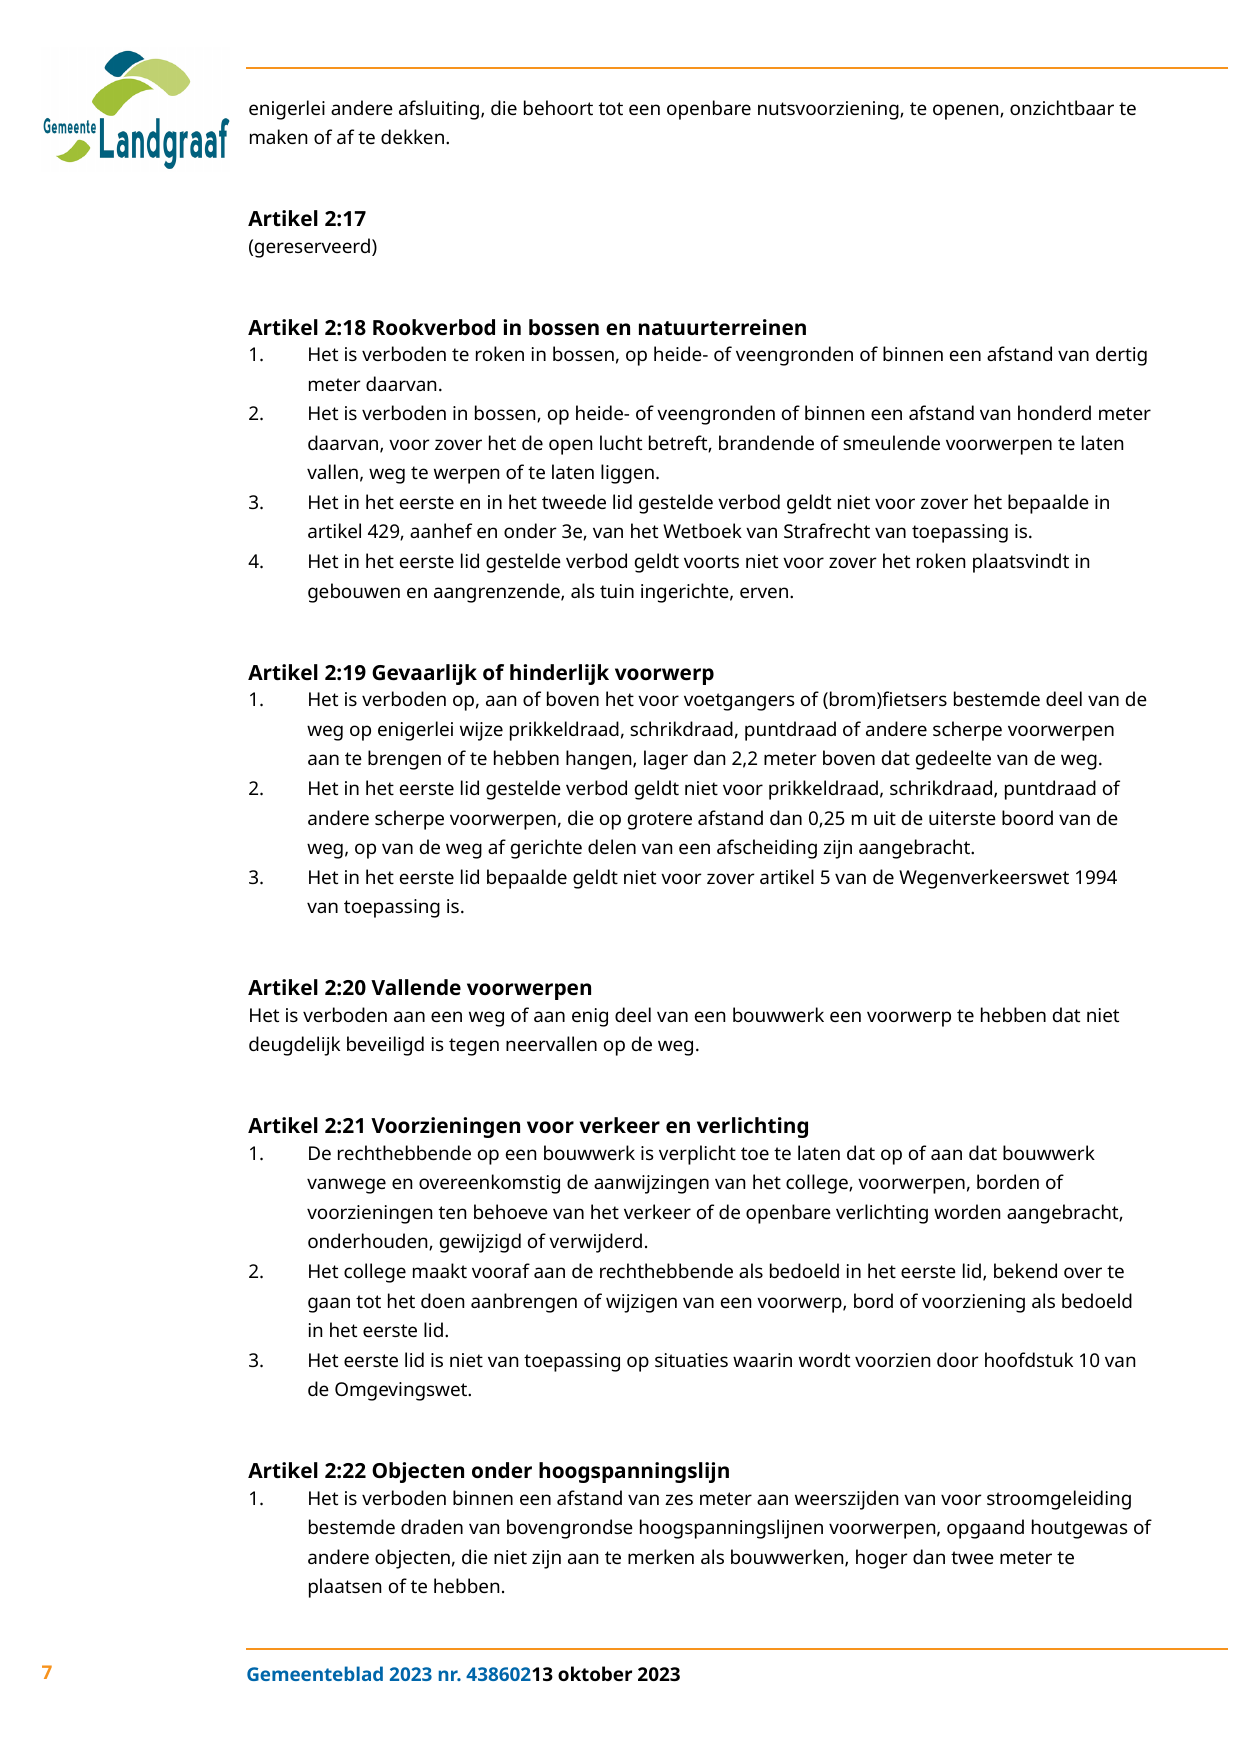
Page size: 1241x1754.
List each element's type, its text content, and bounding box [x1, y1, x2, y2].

list Het eerste lid is niet van toepassing op situaties waarin wordt voorzien door hoofdstuk 10 van de Omgevingswet. [248, 1347, 1152, 1402]
text (gereserveerd) [248, 233, 1152, 258]
list Het in het eerste en in het tweede lid gestelde verbod geldt niet voor zover het bepaalde in artikel 429, aanhef en onder 3e, van het Wetboek van Strafrecht van toepassing is. [248, 489, 1152, 544]
list Het college maakt vooraf aan de rechthebbende als bedoeld in het eerste lid, bekend over te gaan tot het doen aanbrengen of wijzigen van een voorwerp, bord of voorziening als bedoeld in het eerste lid. [248, 1258, 1152, 1343]
text Het is verboden aan een weg of aan enig deel van een bouwwerk een voorwerp te hebben dat niet deugdelijk beveiligd is tegen neervallen op de weg. [248, 1002, 1152, 1057]
text Artikel 2:19 Gevaarlijk of hinderlijk voorwerp [248, 658, 1152, 686]
list Het is verboden binnen een afstand van zes meter aan weerszijden van voor stroomgeleiding bestemde draden van bovengrondse hoogspanningslijnen voorwerpen, opgaand houtgewas of andere objecten, die niet zijn aan te merken als bouwwerken, hoger dan twee meter te plaatsen of te hebben. [248, 1485, 1152, 1599]
list Het is verboden op, aan of boven het voor voetgangers of (brom)fietsers bestemde deel van de weg op enigerlei wijze prikkeldraad, schrikdraad, puntdraad of andere scherpe voorwerpen aan te brengen of te hebben hangen, lager dan 2,2 meter boven dat gedeelte van de weg. [248, 686, 1152, 771]
text Artikel 2:22 Objecten onder hoogspanningslijn [248, 1457, 1152, 1485]
list Het is verboden in bossen, op heide- of veengronden of binnen een afstand van honderd meter daarvan, voor zover het de open lucht betreft, brandende of smeulende voorwerpen te laten vallen, weg te werpen of te laten liggen. [248, 400, 1152, 485]
text Artikel 2:21 Voorzieningen voor verkeer en verlichting [248, 1111, 1152, 1140]
list De rechthebbende op een bouwwerk is verplicht toe te laten dat op of aan dat bouwwerk vanwege en overeenkomstig de aanwijzingen van het college, voorwerpen, borden of voorzieningen ten behoeve van het verkeer of de openbare verlichting worden aangebracht, onderhouden, gewijzigd of verwijderd. [248, 1140, 1152, 1254]
text enigerlei andere afsluiting, die behoort tot een openbare nutsvoorziening, te openen, onzichtbaar te maken of af te dekken. [248, 95, 1152, 150]
text Artikel 2:20 Vallende voorwerpen [248, 973, 1152, 1002]
text Artikel 2:17 [248, 204, 1152, 233]
list Het in het eerste lid gestelde verbod geldt voorts niet voor zover het roken plaatsvindt in gebouwen en aangrenzende, als tuin ingerichte, erven. [248, 548, 1152, 604]
list Het in het eerste lid bepaalde geldt niet voor zover artikel 5 van de Wegenverkeerswet 1994 van toepassing is. [248, 864, 1152, 919]
list Het in het eerste lid gestelde verbod geldt niet voor prikkeldraad, schrikdraad, puntdraad of andere scherpe voorwerpen, die op grotere afstand dan 0,25 m uit de uiterste boord van de weg, op van de weg af gerichte delen van een afscheiding zijn aangebracht. [248, 775, 1152, 860]
list Het is verboden te roken in bossen, op heide- of veengronden of binnen een afstand van dertig meter daarvan. [248, 341, 1152, 397]
picture [41, 47, 231, 172]
text Artikel 2:18 Rookverbod in bossen en natuurterreinen [248, 313, 1152, 341]
